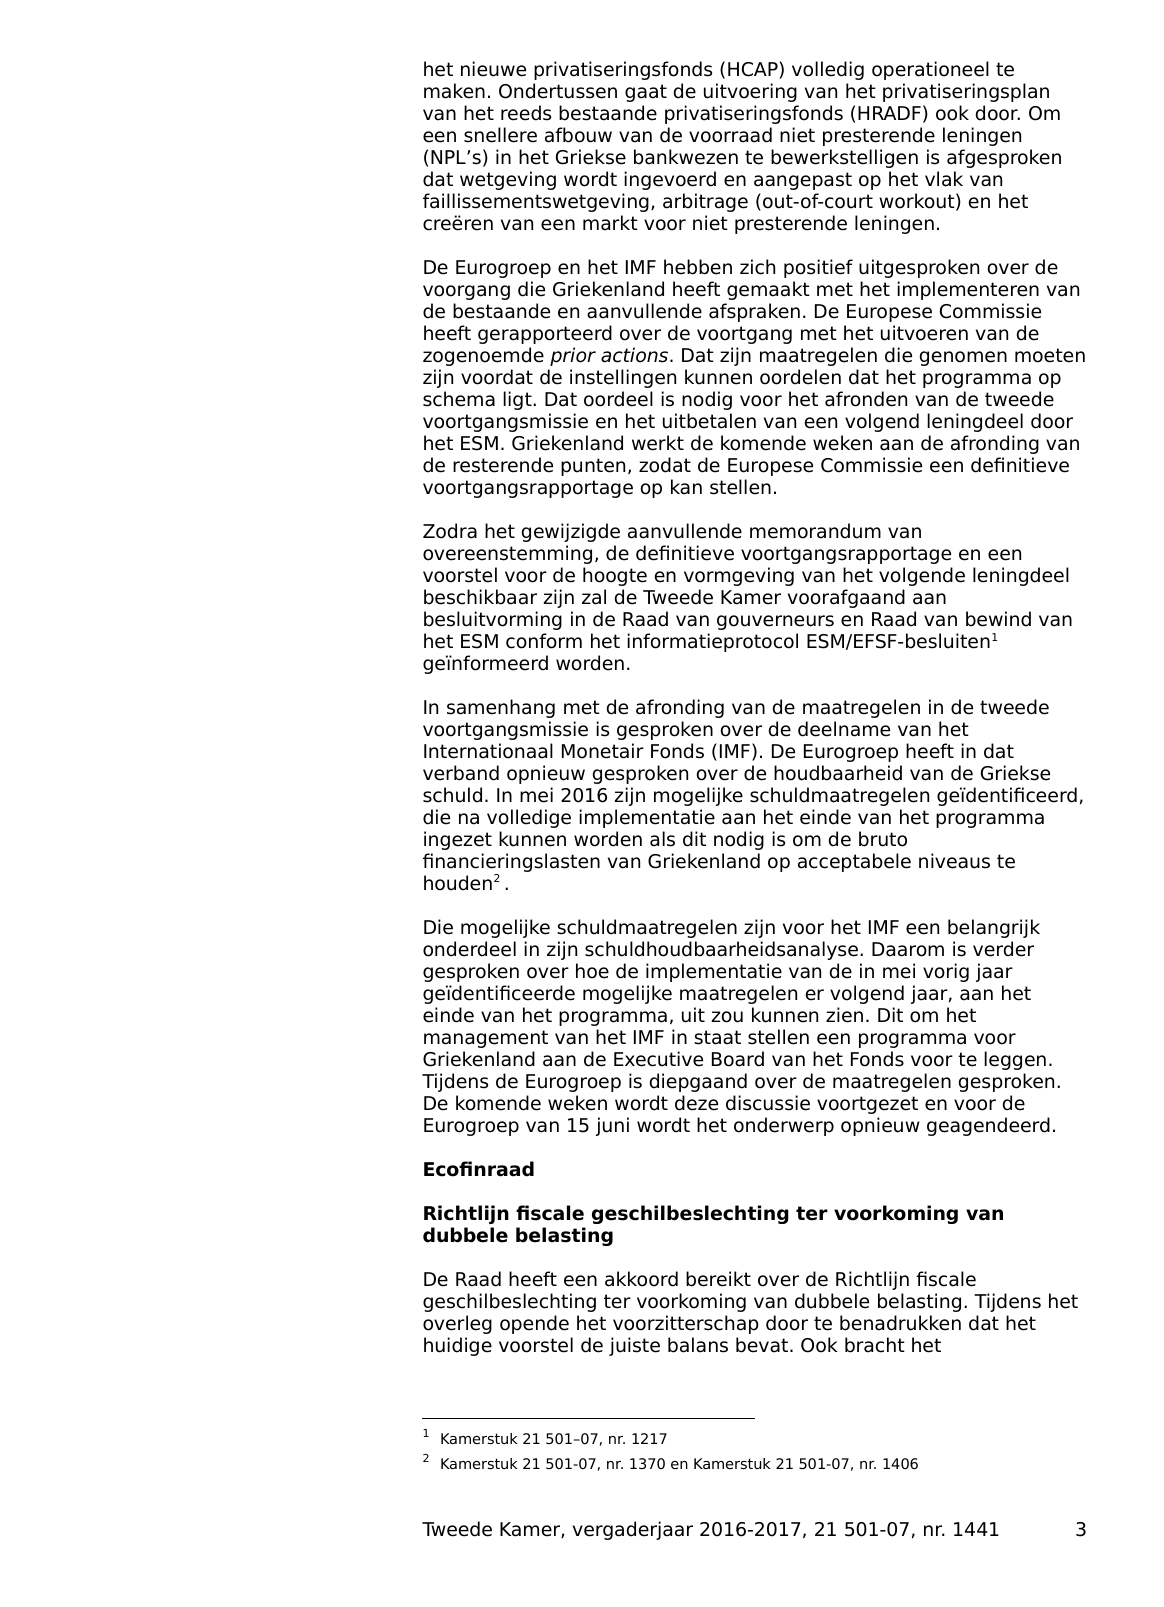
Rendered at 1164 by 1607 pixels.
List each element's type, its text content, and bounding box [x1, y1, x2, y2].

text Die mogelijke schuldmaatregelen zijn voor het IMF een belangrijk onderdeel in zijn schuldhoudbaarheidsanalyse. Daarom is verder gesproken over hoe de implementatie van de in mei vorig jaar geïdentificeerde mogelijke maatregelen er volgend jaar, aan het einde van het programma, uit zou kunnen zien. Dit om het management van het IMF in staat stellen een programma voor Griekenland aan de Executive Board van het Fonds voor te leggen. Tijdens de Eurogroep is diepgaand over de maatregelen gesproken. De komende weken wordt deze discussie voortgezet en voor de Eurogroep van 15 juni wordt het onderwerp opnieuw geagendeerd. [422, 917, 1087, 1137]
text In samenhang met de afronding van de maatregelen in de tweede voortgangsmissie is gesproken over de deelname van het Internationaal Monetair Fonds (IMF). De Eurogroep heeft in dat verband opnieuw gesproken over de houdbaarheid van de Griekse schuld. In mei 2016 zijn mogelijke schuldmaatregelen geïdentificeerd, die na volledige implementatie aan het einde van het programma ingezet kunnen worden als dit nodig is om de bruto financieringslasten van Griekenland op acceptabele niveaus te houden. [422, 697, 1087, 895]
text De Raad heeft een akkoord bereikt over de Richtlijn fiscale geschilbeslechting ter voorkoming van dubbele belasting. Tijdens het overleg opende het voorzitterschap door te benadrukken dat het huidige voorstel de juiste balans bevat. Ook bracht het [422, 1269, 1087, 1357]
text Kamerstuk 21 501-07, nr. 1370 en Kamerstuk 21 501-07, nr. 1406 [422, 1452, 1087, 1474]
text De Eurogroep en het IMF hebben zich positief uitgesproken over de voorgang die Griekenland heeft gemaakt met het implementeren van de bestaande en aanvullende afspraken. De Europese Commissie heeft gerapporteerd over de voortgang met het uitvoeren van de zogenoemde prior actions. Dat zijn maatregelen die genomen moeten zijn voordat de instellingen kunnen oordelen dat het programma op schema ligt. Dat oordeel is nodig voor het afronden van de tweede voortgangsmissie en het uitbetalen van een volgend leningdeel door het ESM. Griekenland werkt de komende weken aan de afronding van de resterende punten, zodat de Europese Commissie een definitieve voortgangsrapportage op kan stellen. [422, 257, 1087, 499]
text Zodra het gewijzigde aanvullende memorandum van overeenstemming, de definitieve voortgangsrapportage en een voorstel voor de hoogte en vormgeving van het volgende leningdeel beschikbaar zijn zal de Tweede Kamer voorafgaand aan besluitvorming in de Raad van gouverneurs en Raad van bewind van het ESM conform het informatieprotocol ESM/EFSF-besluiten geïnformeerd worden. [422, 521, 1087, 675]
text het nieuwe privatiseringsfonds (HCAP) volledig operationeel te maken. Ondertussen gaat de uitvoering van het privatiseringsplan van het reeds bestaande privatiseringsfonds (HRADF) ook door. Om een snellere afbouw van de voorraad niet presterende leningen (NPL’s) in het Griekse bankwezen te bewerkstelligen is afgesproken dat wetgeving wordt ingevoerd en aangepast op het vlak van faillissementswetgeving, arbitrage (out-of-court workout) en het creëren van een markt voor niet presterende leningen. [422, 59, 1087, 235]
text Kamerstuk 21 501–07, nr. 1217 [422, 1427, 1087, 1449]
subtitle Ecofinraad [422, 1159, 1087, 1181]
subtitle Richtlijn fiscale geschilbeslechting ter voorkoming van dubbele belasting [422, 1203, 1087, 1247]
